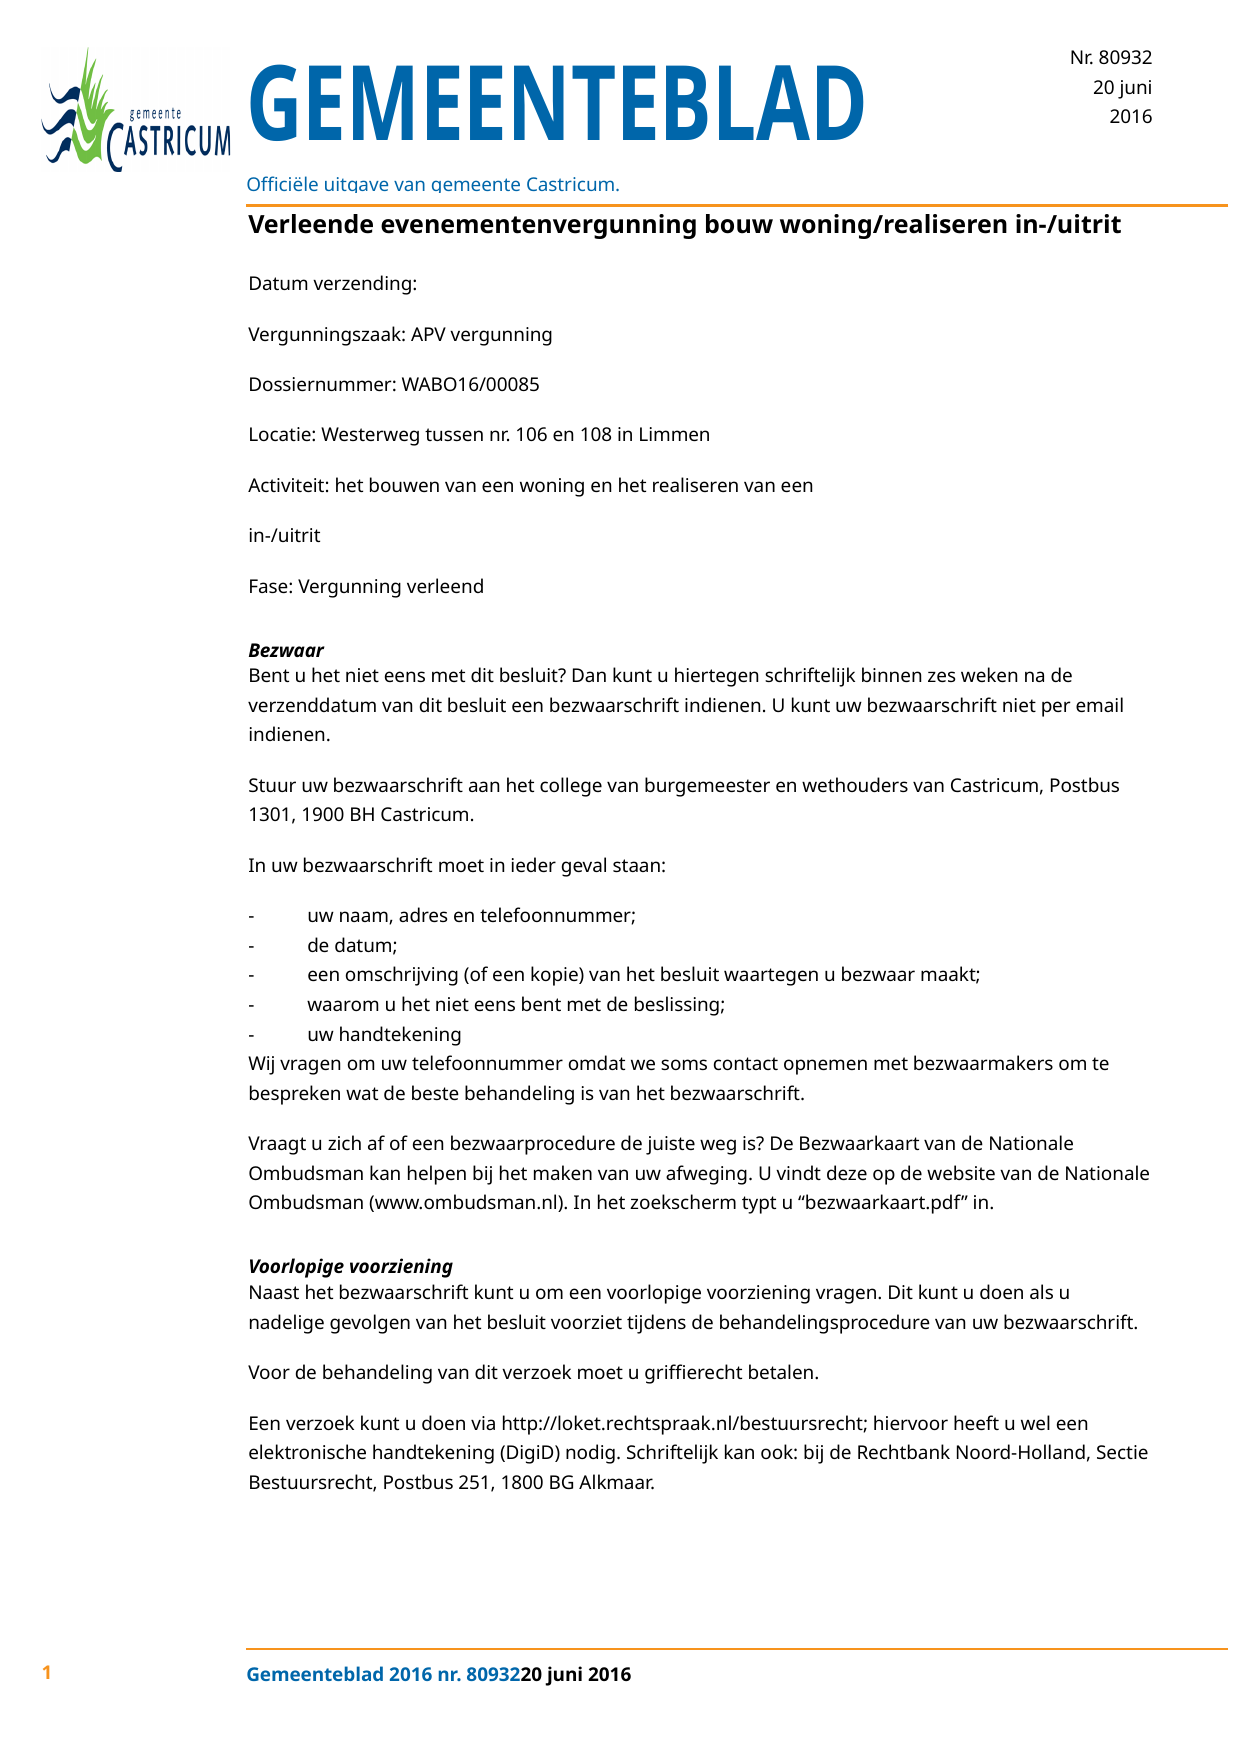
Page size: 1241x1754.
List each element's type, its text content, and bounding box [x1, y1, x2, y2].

text Stuur uw bezwaarschrift aan het college van burgemeester en wethouders van Castricum, Postbus 1301, 1900 BH Castricum. [248, 772, 1152, 827]
text Datum verzending: [248, 270, 1152, 296]
text Een verzoek kunt u doen via http://loket.rechtspraak.nl/bestuursrecht; hiervoor heeft u wel een elektronische handtekening (DigiD) nodig. Schriftelijk kan ook: bij de Rechtbank Noord-Holland, Sectie Bestuursrecht, Postbus 251, 1800 BG Alkmaar. [248, 1410, 1152, 1494]
picture [41, 47, 231, 172]
text Vergunningszaak: APV vergunning [248, 321, 1152, 346]
text Vraagt u zich af of een bezwaarprocedure de juiste weg is? De Bezwaarkaart van de Nationale Ombudsman kan helpen bij het maken van uw afweging. U vindt deze op de website van de Nationale Ombudsman (www.ombudsman.nl). In het zoekscherm typt u “bezwaarkaart.pdf” in. [248, 1130, 1152, 1215]
text Fase: Vergunning verleend [248, 573, 1152, 598]
text Voor de behandeling van dit verzoek moet u griffierecht betalen. [248, 1359, 1152, 1385]
text Voorlopige voorziening [248, 1253, 1152, 1279]
text Bent u het niet eens met dit besluit? Dan kunt u hiertegen schriftelijk binnen zes weken na de verzenddatum van dit besluit een bezwaarschrift indienen. U kunt uw bezwaarschrift niet per email indienen. [248, 662, 1152, 747]
text in-/uitrit [248, 522, 1152, 548]
text Naast het bezwaarschrift kunt u om een voorlopige voorziening vragen. Dit kunt u doen als u nadelige gevolgen van het besluit voorziet tijdens de behandelingsprocedure van uw bezwaarschrift. [248, 1279, 1152, 1334]
list een omschrijving (of een kopie) van het besluit waartegen u bezwaar maakt; [248, 962, 1152, 987]
list uw handtekening [248, 1021, 1152, 1047]
text Bezwaar [248, 637, 1152, 662]
text Locatie: Westerweg tussen nr. 106 en 108 in Limmen [248, 422, 1152, 447]
text Dossiernummer: WABO16/00085 [248, 371, 1152, 397]
list waarom u het niet eens bent met de beslissing; [248, 991, 1152, 1017]
text Activiteit: het bouwen van een woning en het realiseren van een [248, 472, 1152, 498]
text Verleende evenementenvergunning bouw woning/realiseren in-/uitrit [248, 207, 1152, 241]
list de datum; [248, 932, 1152, 958]
text In uw bezwaarschrift moet in ieder geval staan: [248, 852, 1152, 878]
text Wij vragen om uw telefoonnummer omdat we soms contact opnemen met bezwaarmakers om te bespreken wat de beste behandeling is van het bezwaarschrift. [248, 1050, 1152, 1106]
list uw naam, adres en telefoonnummer; [248, 902, 1152, 928]
